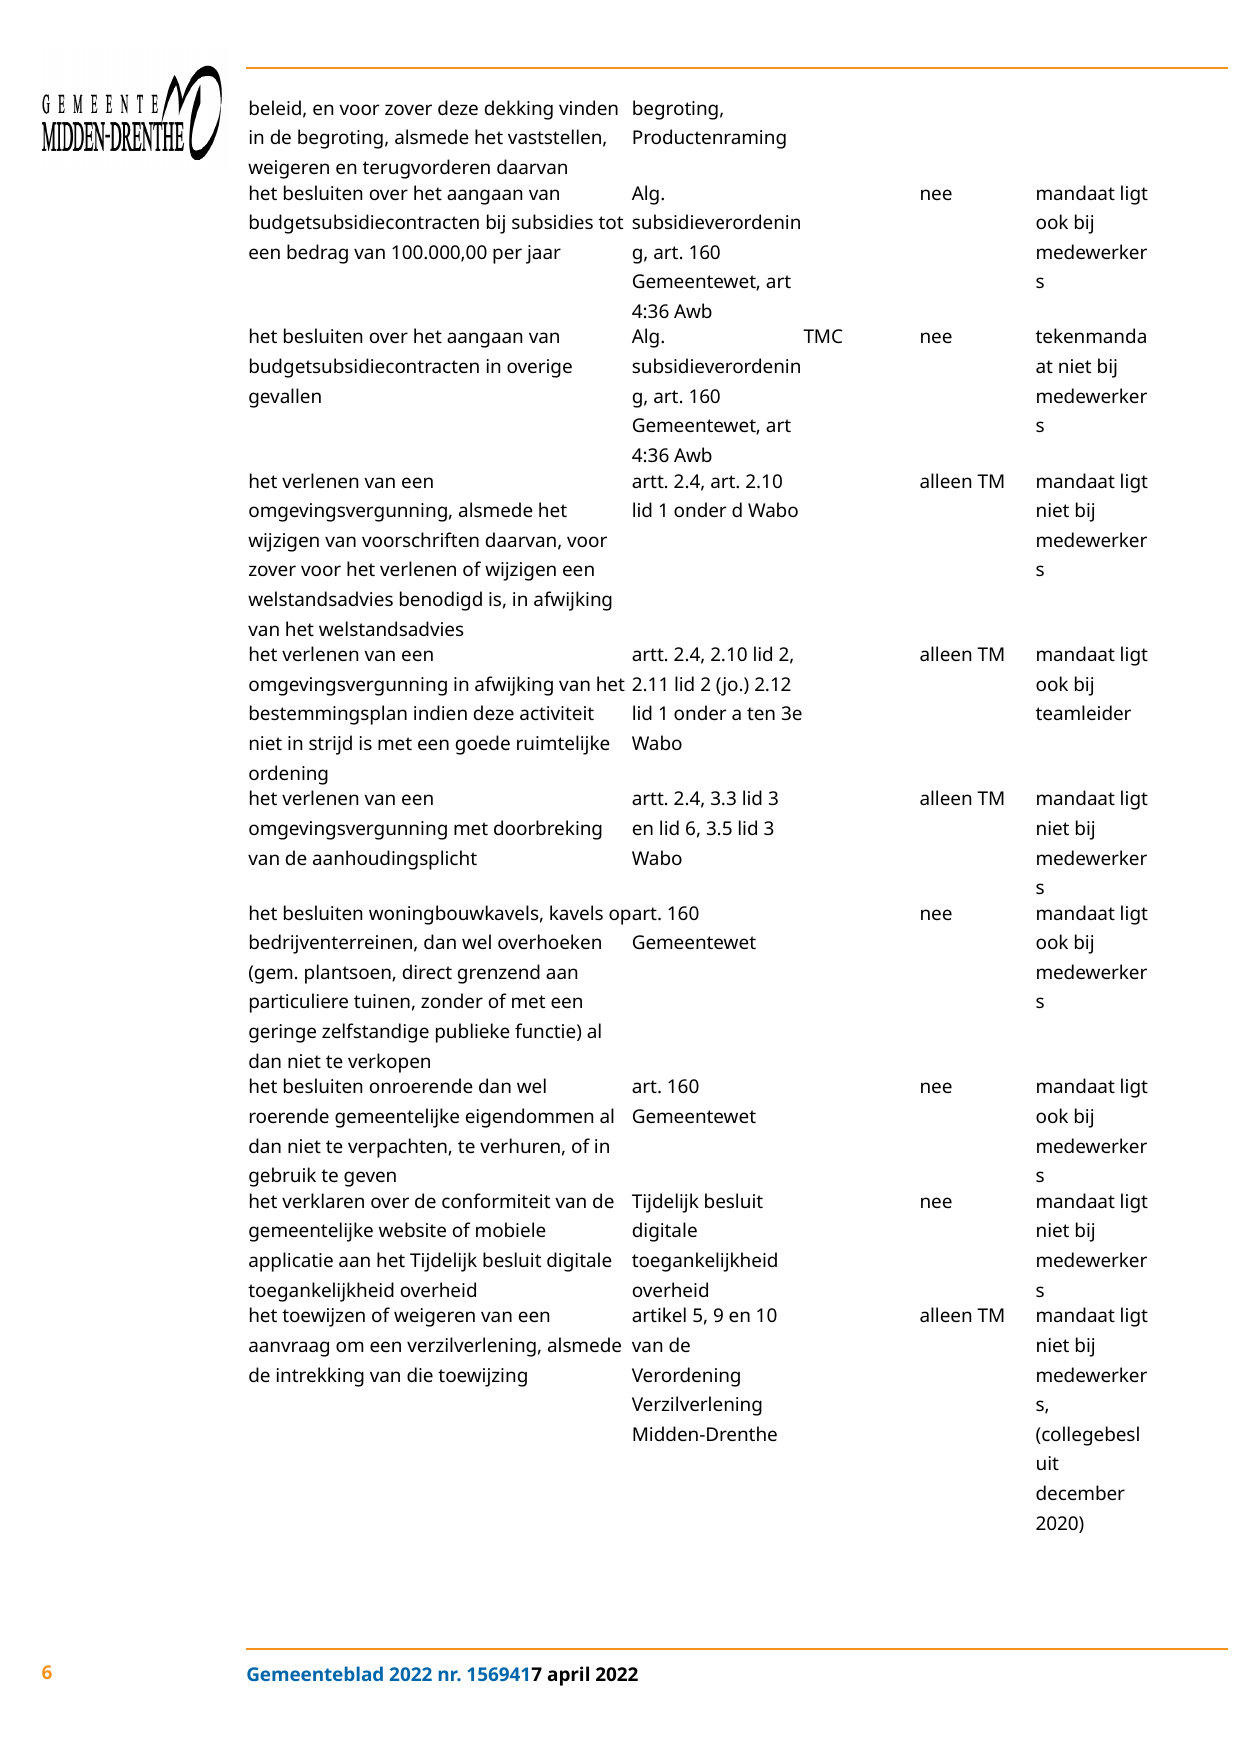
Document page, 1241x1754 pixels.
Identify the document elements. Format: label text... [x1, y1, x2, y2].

table_cell Alg. subsidieverordening, art. 160 Gemeentewet, art 4:36 Awb [632, 180, 803, 324]
table_cell nee [919, 324, 1035, 468]
table_cell alleen TM [919, 641, 1035, 786]
table_cell het besluiten over het aangaan van budgetsubsidiecontracten in overige gevallen [248, 324, 632, 468]
table_cell nee [919, 1074, 1035, 1188]
picture [41, 47, 231, 172]
table_cell mandaat ligt ook bij medewerkers [1035, 180, 1152, 324]
table_cell het verklaren over de conformiteit van de gemeentelijke website of mobiele applicatie aan het Tijdelijk besluit digitale toegankelijkheid overheid [248, 1188, 632, 1303]
table_cell [803, 180, 919, 324]
table_cell mandaat ligt niet bij medewerkers, (collegebesluit december 2020) [1035, 1303, 1152, 1535]
table_cell [803, 1303, 919, 1535]
table_cell alleen TM [919, 468, 1035, 641]
table_cell artt. 2.4, art. 2.10 lid 1 onder d Wabo [632, 468, 803, 641]
table_cell [803, 1188, 919, 1303]
table_cell artt. 2.4, 2.10 lid 2, 2.11 lid 2 (jo.) 2.12 lid 1 onder a ten 3e Wabo [632, 641, 803, 786]
table_cell art. 160 Gemeentewet [632, 900, 803, 1074]
table_cell het besluiten over het aangaan van budgetsubsidiecontracten bij subsidies tot een bedrag van 100.000,00 per jaar [248, 180, 632, 324]
table_cell het verlenen van een omgevingsvergunning, alsmede het wijzigen van voorschriften daarvan, voor zover voor het verlenen of wijzigen een welstandsadvies benodigd is, in afwijking van het welstandsadvies [248, 468, 632, 641]
table_cell nee [919, 900, 1035, 1074]
table_cell het besluiten onroerende dan wel roerende gemeentelijke eigendommen al dan niet te verpachten, te verhuren, of in gebruik te geven [248, 1074, 632, 1188]
table_cell mandaat ligt ook bij teamleider [1035, 641, 1152, 786]
table_cell mandaat ligt niet bij medewerkers [1035, 1188, 1152, 1303]
table_cell [803, 786, 919, 900]
table_cell alleen TM [919, 786, 1035, 900]
table_cell het verlenen van een omgevingsvergunning in afwijking van het bestemmingsplan indien deze activiteit niet in strijd is met een goede ruimtelijke ordening [248, 641, 632, 786]
table_cell het besluiten woningbouwkavels, kavels op bedrijventerreinen, dan wel overhoeken (gem. plantsoen, direct grenzend aan particuliere tuinen, zonder of met een geringe zelfstandige publieke functie) al dan niet te verkopen [248, 900, 632, 1074]
table_cell artikel 5, 9 en 10 van de Verordening Verzilverlening Midden-Drenthe [632, 1303, 803, 1535]
table_cell begroting, Productenraming [632, 95, 803, 180]
table_cell het verlenen van een omgevingsvergunning met doorbreking van de aanhoudingsplicht [248, 786, 632, 900]
table_cell [803, 641, 919, 786]
table_cell Tijdelijk besluit digitale toegankelijkheid overheid [632, 1188, 803, 1303]
table_cell [1035, 95, 1152, 180]
table_cell TMC [803, 324, 919, 468]
table_cell mandaat ligt ook bij medewerkers [1035, 1074, 1152, 1188]
table_cell nee [919, 180, 1035, 324]
table_cell [803, 468, 919, 641]
table_cell mandaat ligt ook bij medewerkers [1035, 900, 1152, 1074]
table_cell [803, 1074, 919, 1188]
table_cell [919, 95, 1035, 180]
table_cell [803, 900, 919, 1074]
table_cell beleid, en voor zover deze dekking vinden in de begroting, alsmede het vaststellen, weigeren en terugvorderen daarvan [248, 95, 632, 180]
table_cell alleen TM [919, 1303, 1035, 1535]
table_cell nee [919, 1188, 1035, 1303]
table_cell het toewijzen of weigeren van een aanvraag om een verzilverlening, alsmede de intrekking van die toewijzing [248, 1303, 632, 1535]
table_cell art. 160 Gemeentewet [632, 1074, 803, 1188]
table_cell mandaat ligt niet bij medewerkers [1035, 786, 1152, 900]
table_cell mandaat ligt niet bij medewerkers [1035, 468, 1152, 641]
table_cell Alg. subsidieverordening, art. 160 Gemeentewet, art 4:36 Awb [632, 324, 803, 468]
table_cell [803, 95, 919, 180]
table_cell artt. 2.4, 3.3 lid 3 en lid 6, 3.5 lid 3 Wabo [632, 786, 803, 900]
table_cell tekenmandaat niet bij medewerkers [1035, 324, 1152, 468]
